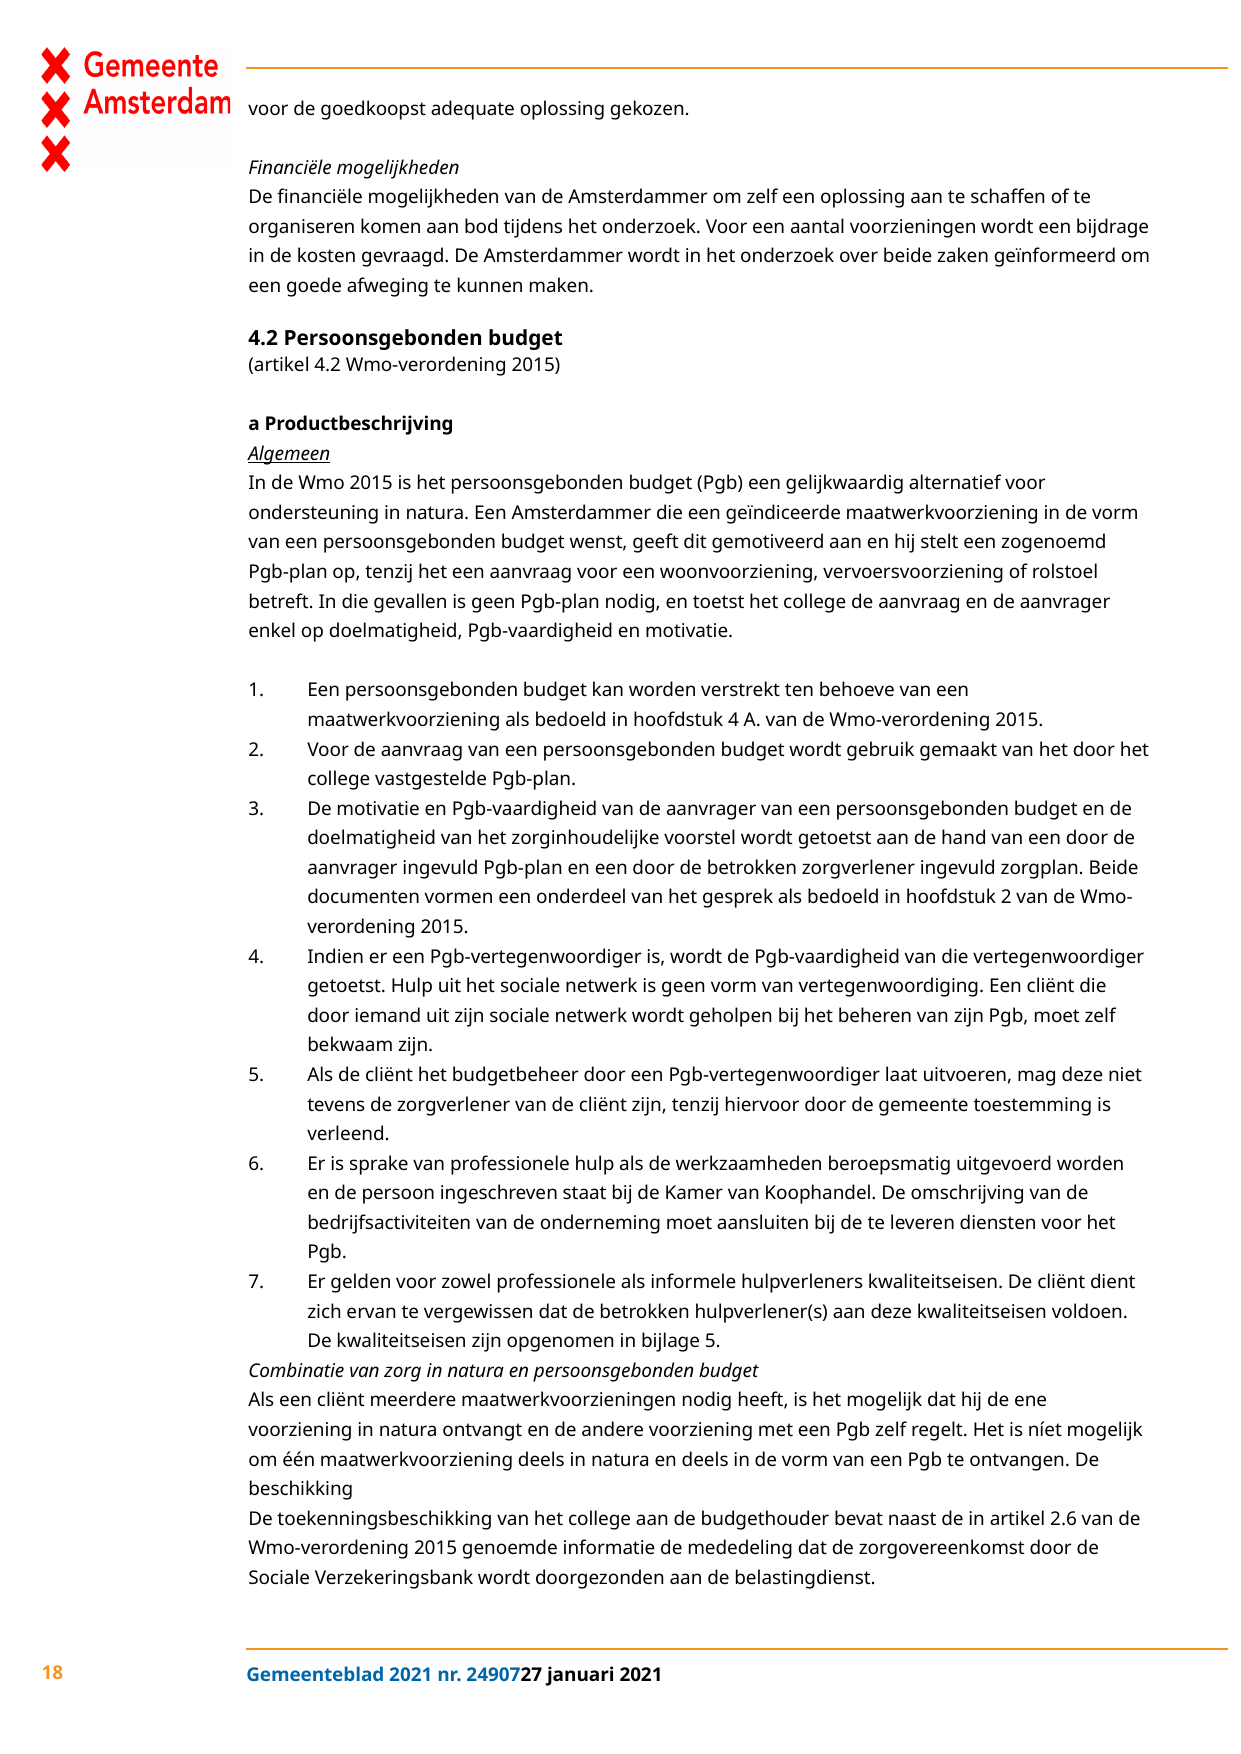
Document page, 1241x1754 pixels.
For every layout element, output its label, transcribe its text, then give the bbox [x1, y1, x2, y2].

list De motivatie en Pgb-vaardigheid van de aanvrager van een persoonsgebonden budget en de doelmatigheid van het zorginhoudelijke voorstel wordt getoetst aan de hand van een door de aanvrager ingevuld Pgb-plan en een door de betrokken zorgverlener ingevuld zorgplan. Beide documenten vormen een onderdeel van het gesprek als bedoeld in hoofdstuk 2 van de Wmo-verordening 2015. [248, 795, 1152, 939]
list Als de cliënt het budgetbeheer door een Pgb-vertegenwoordiger laat uitvoeren, mag deze niet tevens de zorgverlener van de cliënt zijn, tenzij hiervoor door de gemeente toestemming is verleend. [248, 1061, 1152, 1146]
text De toekenningsbeschikking van het college aan de budgethouder bevat naast de in artikel 2.6 van de Wmo-verordening 2015 genoemde informatie de mededeling dat de zorgovereenkomst door de Sociale Verzekeringsbank wordt doorgezonden aan de belastingdienst. [248, 1505, 1152, 1590]
text (artikel 4.2 Wmo-verordening 2015) [248, 351, 1152, 377]
list Indien er een Pgb-vertegenwoordiger is, wordt de Pgb-vaardigheid van die vertegenwoordiger getoetst. Hulp uit het sociale netwerk is geen vorm van vertegenwoordiging. Een cliënt die door iemand uit zijn sociale netwerk wordt geholpen bij het beheren van zijn Pgb, moet zelf bekwaam zijn. [248, 943, 1152, 1057]
list Er is sprake van professionele hulp als de werkzaamheden beroepsmatig uitgevoerd worden en de persoon ingeschreven staat bij de Kamer van Koophandel. De omschrijving van de bedrijfsactiviteiten van de onderneming moet aansluiten bij de te leveren diensten voor het Pgb. [248, 1150, 1152, 1264]
text Als een cliënt meerdere maatwerkvoorzieningen nodig heeft, is het mogelijk dat hij de ene voorziening in natura ontvangt en de andere voorziening met een Pgb zelf regelt. Het is níet mogelijk om één maatwerkvoorziening deels in natura en deels in de vorm van een Pgb te ontvangen. De beschikking [248, 1387, 1152, 1501]
text 4.2 Persoonsgebonden budget [248, 323, 1152, 351]
text De financiële mogelijkheden van de Amsterdammer om zelf een oplossing aan te schaffen of te organiseren komen aan bod tijdens het onderzoek. Voor een aantal voorzieningen wordt een bijdrage in de kosten gevraagd. De Amsterdammer wordt in het onderzoek over beide zaken geïnformeerd om een goede afweging te kunnen maken. [248, 183, 1152, 298]
text In de Wmo 2015 is het persoonsgebonden budget (Pgb) een gelijkwaardig alternatief voor ondersteuning in natura. Een Amsterdammer die een geïndiceerde maatwerkvoorziening in de vorm van een persoonsgebonden budget wenst, geeft dit gemotiveerd aan en hij stelt een zogenoemd Pgb-plan op, tenzij het een aanvraag voor een woonvoorziening, vervoersvoorziening of rolstoel betreft. In die gevallen is geen Pgb-plan nodig, en toetst het college de aanvraag en de aanvrager enkel op doelmatigheid, Pgb-vaardigheid en motivatie. [248, 469, 1152, 643]
list Voor de aanvraag van een persoonsgebonden budget wordt gebruik gemaakt van het door het college vastgestelde Pgb-plan. [248, 736, 1152, 791]
picture [41, 47, 231, 172]
text Financiële mogelijkheden [248, 154, 1152, 180]
text Algemeen [248, 440, 1152, 466]
text voor de goedkoopst adequate oplossing gekozen. [248, 95, 1152, 121]
text a Productbeschrijving [248, 410, 1152, 436]
list Een persoonsgebonden budget kan worden verstrekt ten behoeve van een maatwerkvoorziening als bedoeld in hoofdstuk 4 A. van de Wmo-verordening 2015. [248, 677, 1152, 732]
text Combinatie van zorg in natura en persoonsgebonden budget [248, 1357, 1152, 1383]
list Er gelden voor zowel professionele als informele hulpverleners kwaliteitseisen. De cliënt dient zich ervan te vergewissen dat de betrokken hulpverlener(s) aan deze kwaliteitseisen voldoen. De kwaliteitseisen zijn opgenomen in bijlage 5. [248, 1268, 1152, 1353]
